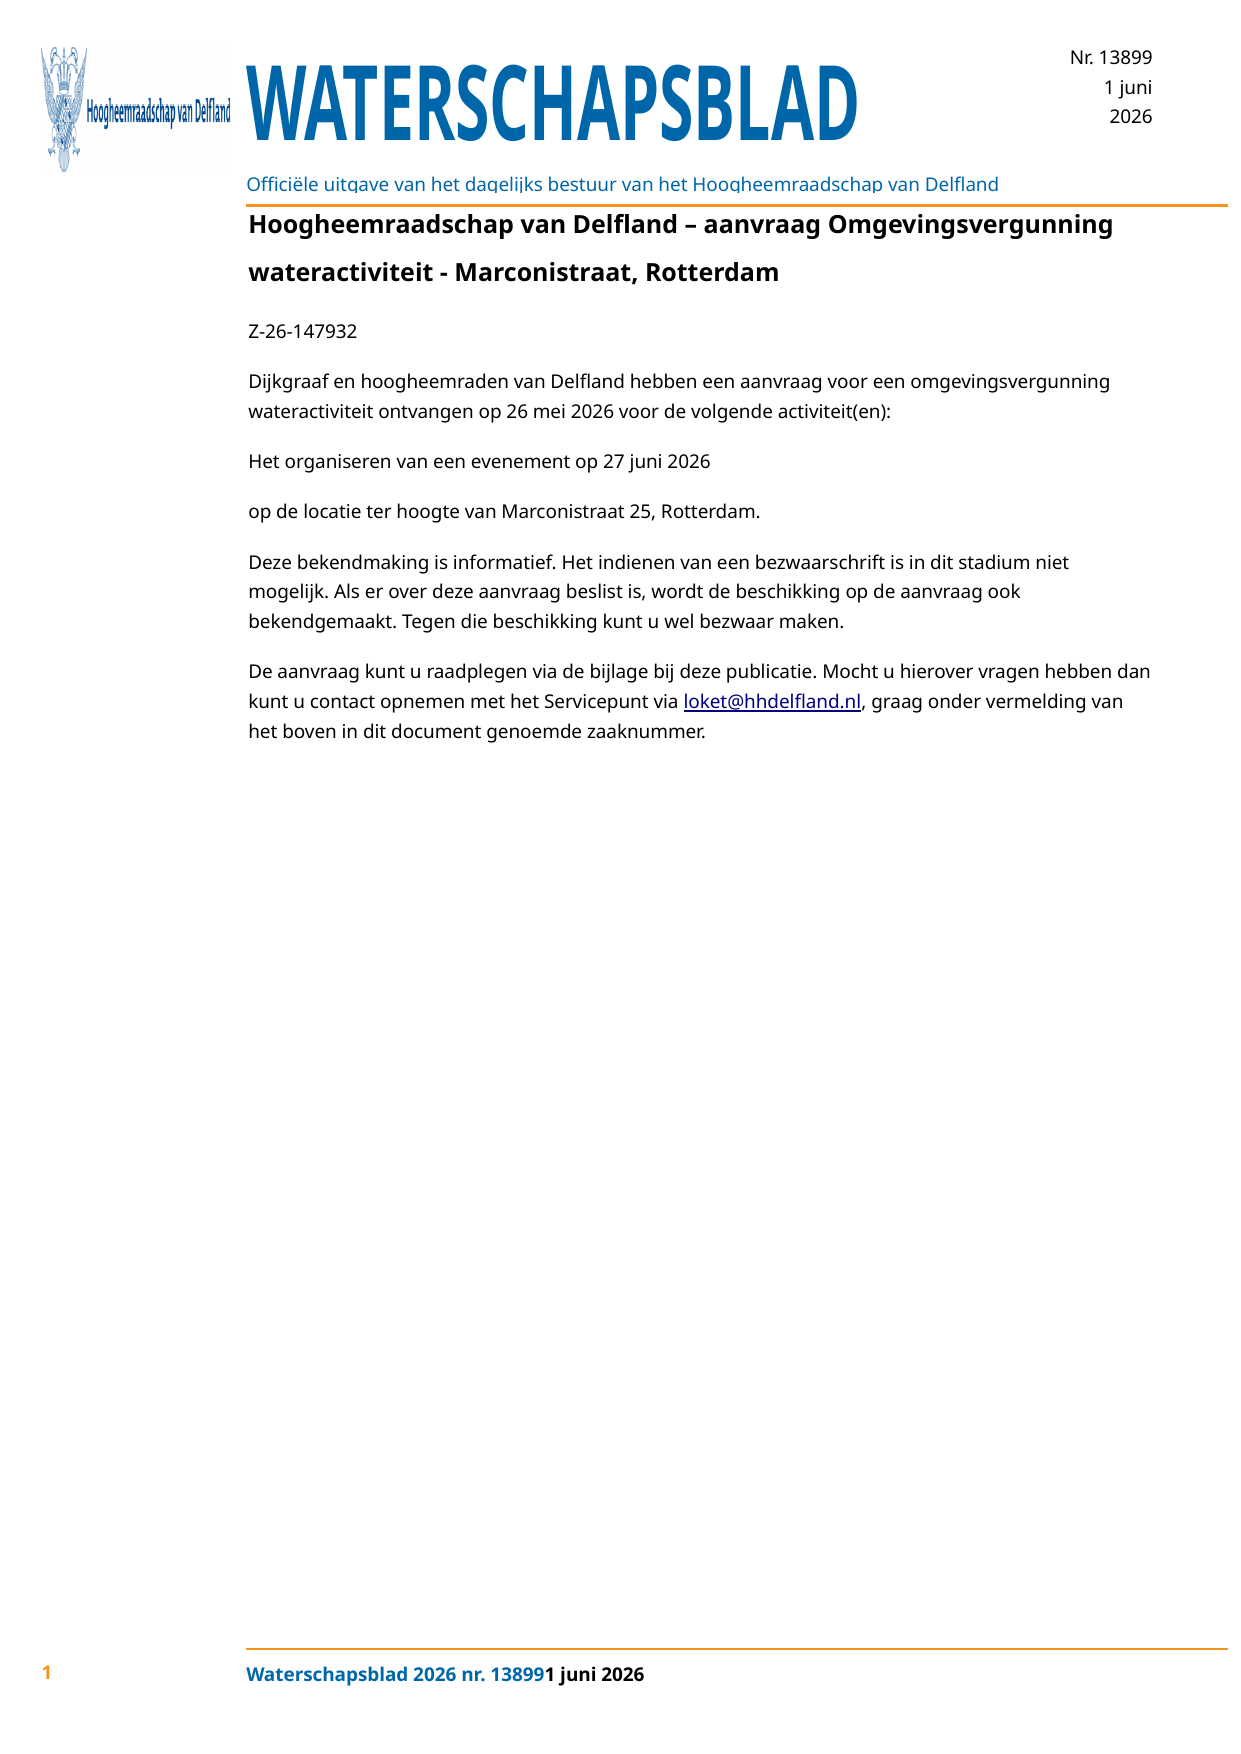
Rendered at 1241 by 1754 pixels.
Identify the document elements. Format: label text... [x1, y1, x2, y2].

text Dijkgraaf en hoogheemraden van Delfland hebben een aanvraag voor een omgevingsvergunning wateractiviteit ontvangen op 26 mei 2026 voor de volgende activiteit(en): [248, 368, 1152, 424]
text De aanvraag kunt u raadplegen via de bijlage bij deze publicatie. Mocht u hierover vragen hebben dan kunt u contact opnemen met het Servicepunt via loket@hhdelfland.nl, graag onder vermelding van het boven in dit document genoemde zaaknummer. [248, 659, 1152, 744]
text Het organiseren van een evenement op 27 juni 2026 [248, 448, 1152, 474]
text Hoogheemraadschap van Delfland – aanvraag Omgevingsvergunning wateractiviteit - Marconistraat, Rotterdam [248, 207, 1152, 288]
text op de locatie ter hoogte van Marconistraat 25, Rotterdam. [248, 499, 1152, 524]
text Z-26-147932 [248, 318, 1152, 344]
text Deze bekendmaking is informatief. Het indienen van een bezwaarschrift is in dit stadium niet mogelijk. Als er over deze aanvraag beslist is, wordt de beschikking op de aanvraag ook bekendgemaakt. Tegen die beschikking kunt u wel bezwaar maken. [248, 549, 1152, 634]
picture [41, 47, 231, 172]
